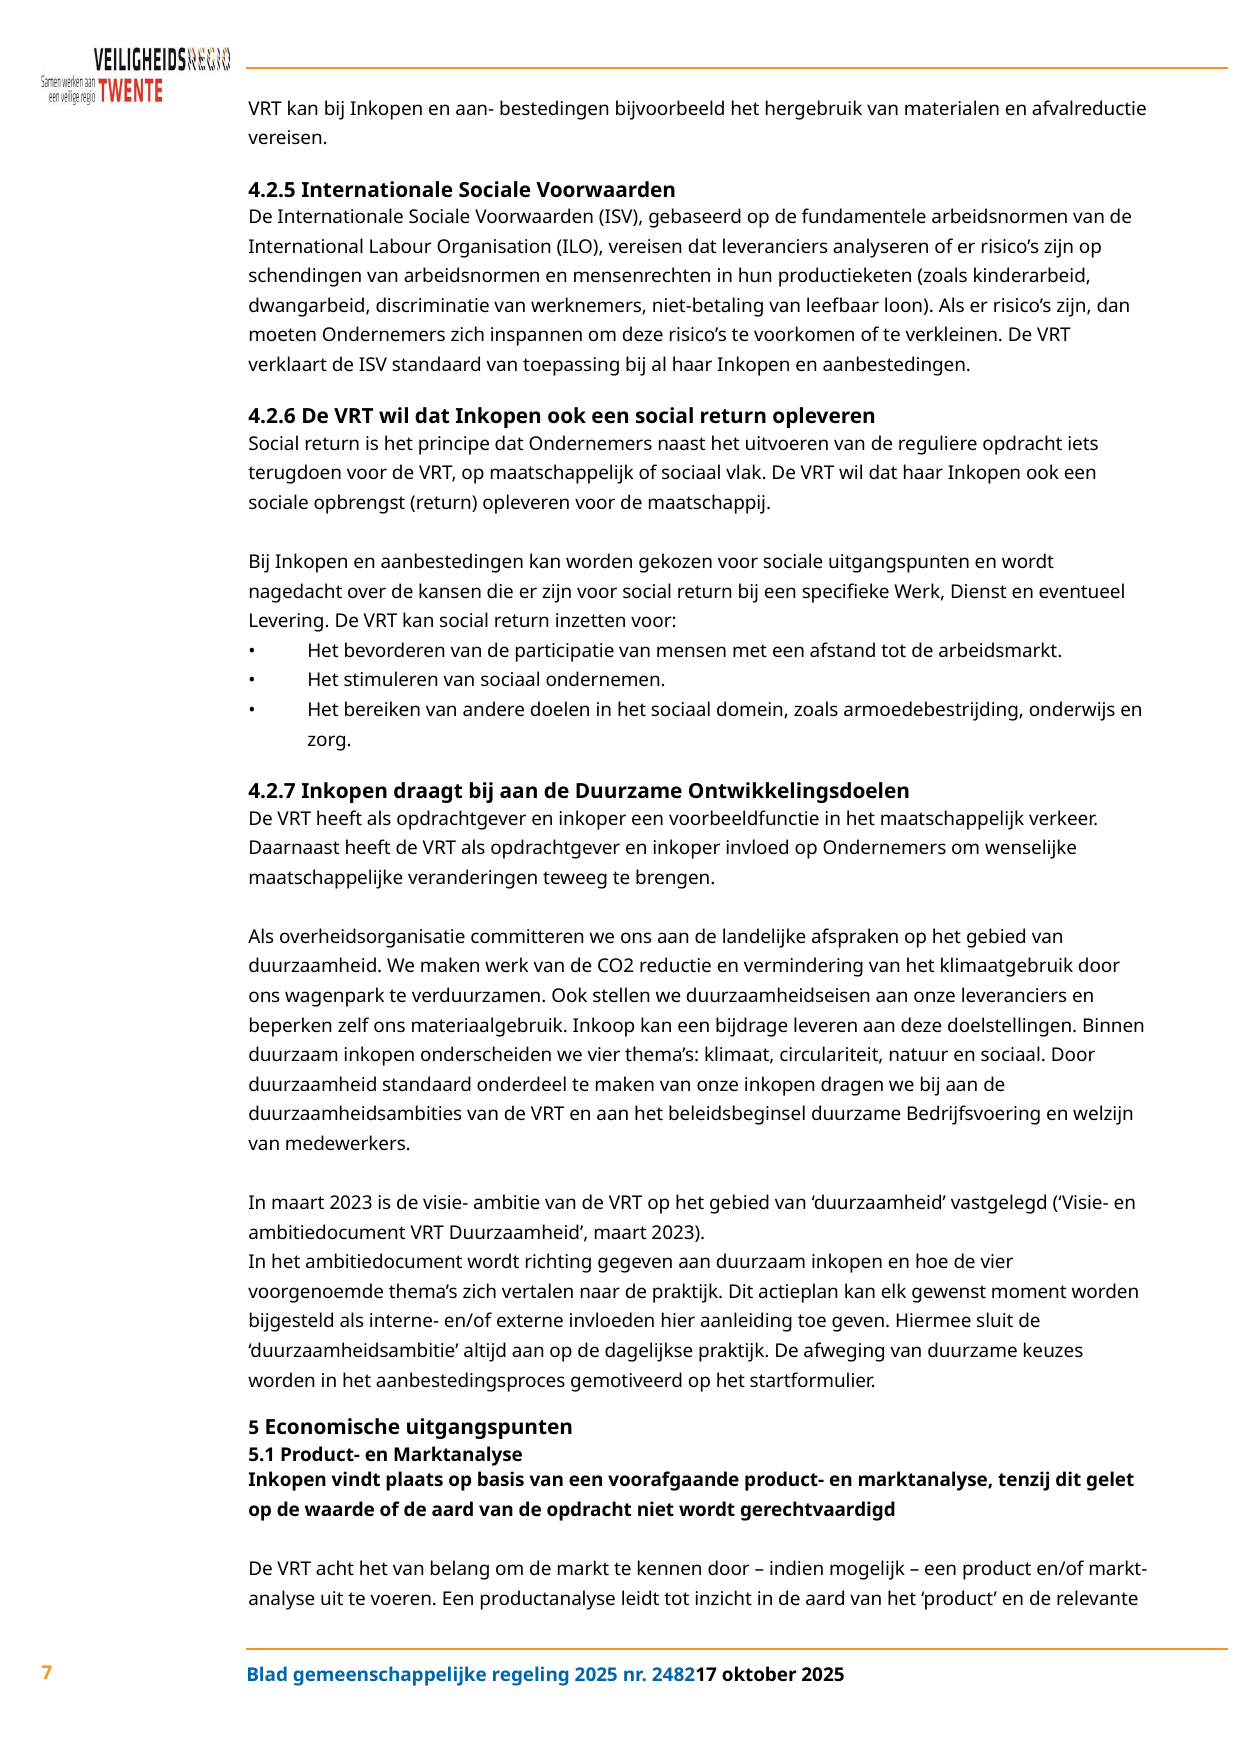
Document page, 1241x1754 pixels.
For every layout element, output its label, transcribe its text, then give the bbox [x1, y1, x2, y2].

text Bij Inkopen en aanbestedingen kan worden gekozen voor sociale uitgangspunten en wordt nagedacht over de kansen die er zijn voor social return bij een specifieke Werk, Dienst en eventueel Levering. De VRT kan social return inzetten voor: [248, 548, 1152, 633]
text De VRT acht het van belang om de markt te kennen door – indien mogelijk – een product en/of markt- analyse uit te voeren. Een productanalyse leidt tot inzicht in de aard van het ‘product’ en de relevante [248, 1555, 1152, 1611]
text In maart 2023 is de visie- ambitie van de VRT op het gebied van ‘duurzaamheid’ vastgelegd (‘Visie- en ambitiedocument VRT Duurzaamheid’, maart 2023). [248, 1189, 1152, 1244]
list Het bevorderen van de participatie van mensen met een afstand tot de arbeidsmarkt. [248, 637, 1152, 663]
text De VRT heeft als opdrachtgever en inkoper een voorbeeldfunctie in het maatschappelijk verkeer. Daarnaast heeft de VRT als opdrachtgever en inkoper invloed op Ondernemers om wenselijke maatschappelijke veranderingen teweeg te brengen. [248, 805, 1152, 889]
text De Internationale Sociale Voorwaarden (ISV), gebaseerd op de fundamentele arbeidsnormen van de International Labour Organisation (ILO), vereisen dat leveranciers analyseren of er risico’s zijn op schendingen van arbeidsnormen en mensenrechten in hun productieketen (zoals kinderarbeid, dwangarbeid, discriminatie van werknemers, niet-betaling van leefbaar loon). Als er risico’s zijn, dan moeten Ondernemers zich inspannen om deze risico’s te voorkomen of te verkleinen. De VRT verklaart de ISV standaard van toepassing bij al haar Inkopen en aanbestedingen. [248, 203, 1152, 377]
text 5.1 Product- en Marktanalyse [248, 1441, 1152, 1467]
text 4.2.6 De VRT wil dat Inkopen ook een social return opleveren [248, 402, 1152, 430]
text Inkopen vindt plaats op basis van een voorafgaande product- en marktanalyse, tenzij dit gelet op de waarde of de aard van de opdracht niet wordt gerechtvaardigd [248, 1467, 1152, 1522]
text Als overheidsorganisatie committeren we ons aan de landelijke afspraken op het gebied van duurzaamheid. We maken werk van de CO2 reductie en vermindering van het klimaatgebruik door ons wagenpark te verduurzamen. Ook stellen we duurzaamheidseisen aan onze leveranciers en beperken zelf ons materiaalgebruik. Inkoop kan een bijdrage leveren aan deze doelstellingen. Binnen duurzaam inkopen onderscheiden we vier thema’s: klimaat, circulariteit, natuur en sociaal. Door duurzaamheid standaard onderdeel te maken van onze inkopen dragen we bij aan de duurzaamheidsambities van de VRT en aan het beleidsbeginsel duurzame Bedrijfsvoering en welzijn van medewerkers. [248, 923, 1152, 1156]
text 4.2.5 Internationale Sociale Voorwaarden [248, 175, 1152, 203]
text VRT kan bij Inkopen en aan- bestedingen bijvoorbeeld het hergebruik van materialen en afvalreductie vereisen. [248, 95, 1152, 150]
list Het bereiken van andere doelen in het sociaal domein, zoals armoedebestrijding, onderwijs en zorg. [248, 696, 1152, 752]
text 5 Economische uitgangspunten [248, 1412, 1152, 1441]
text 4.2.7 Inkopen draagt bij aan de Duurzame Ontwikkelingsdoelen [248, 776, 1152, 805]
list Het stimuleren van sociaal ondernemen. [248, 667, 1152, 692]
picture [41, 47, 231, 172]
text In het ambitiedocument wordt richting gegeven aan duurzaam inkopen en hoe de vier voorgenoemde thema’s zich vertalen naar de praktijk. Dit actieplan kan elk gewenst moment worden bijgesteld als interne- en/of externe invloeden hier aanleiding toe geven. Hiermee sluit de ‘duurzaamheidsambitie’ altijd aan op de dagelijkse praktijk. De afweging van duurzame keuzes worden in het aanbestedingsproces gemotiveerd op het startformulier. [248, 1248, 1152, 1392]
text Social return is het principe dat Ondernemers naast het uitvoeren van de reguliere opdracht iets terugdoen voor de VRT, op maatschappelijk of sociaal vlak. De VRT wil dat haar Inkopen ook een sociale opbrengst (return) opleveren voor de maatschappij. [248, 430, 1152, 515]
